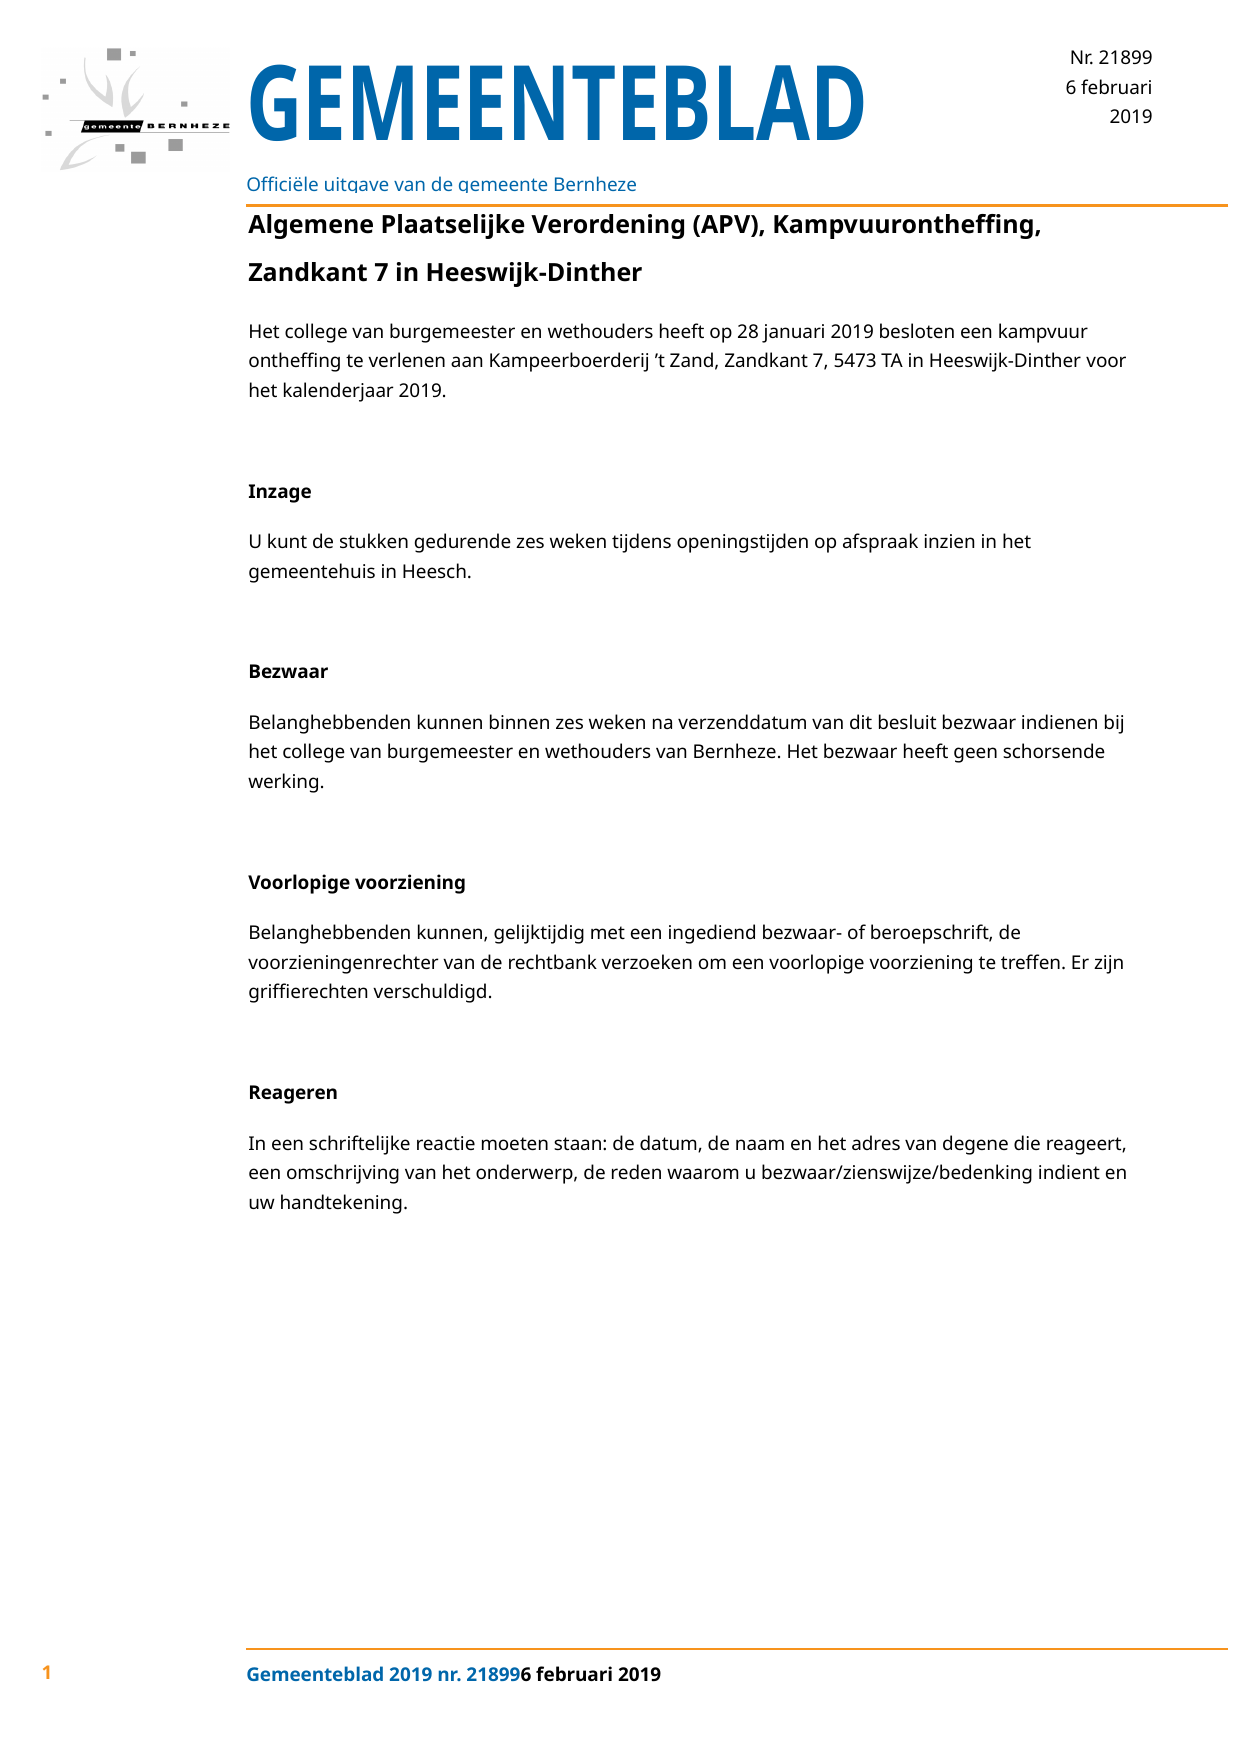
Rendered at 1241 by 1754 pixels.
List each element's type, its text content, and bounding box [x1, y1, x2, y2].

text U kunt de stukken gedurende zes weken tijdens openingstijden op afspraak inzien in het gemeentehuis in Heesch. [248, 528, 1152, 584]
text Het college van burgemeester en wethouders heeft op 28 januari 2019 besloten een kampvuur ontheffing te verlenen aan Kampeerboerderij ’t Zand, Zandkant 7, 5473 TA in Heeswijk-Dinther voor het kalenderjaar 2019. [248, 318, 1152, 403]
text Bezwaar [248, 659, 1152, 684]
text Inzage [248, 478, 1152, 504]
text Belanghebbenden kunnen, gelijktijdig met een ingediend bezwaar- of beroepschrift, de voorzieningenrechter van de rechtbank verzoeken om een voorlopige voorziening te treffen. Er zijn griffierechten verschuldigd. [248, 919, 1152, 1004]
text Algemene Plaatselijke Verordening (APV), Kampvuurontheffing, Zandkant 7 in Heeswijk-Dinther [248, 207, 1152, 288]
text Belanghebbenden kunnen binnen zes weken na verzenddatum van dit besluit bezwaar indienen bij het college van burgemeester en wethouders van Bernheze. Het bezwaar heeft geen schorsende werking. [248, 709, 1152, 794]
text Reageren [248, 1079, 1152, 1105]
text In een schriftelijke reactie moeten staan: de datum, de naam en het adres van degene die reageert, een omschrijving van het onderwerp, de reden waarom u bezwaar/zienswijze/bedenking indient en uw handtekening. [248, 1130, 1152, 1215]
picture [41, 47, 231, 172]
text Voorlopige voorziening [248, 869, 1152, 895]
